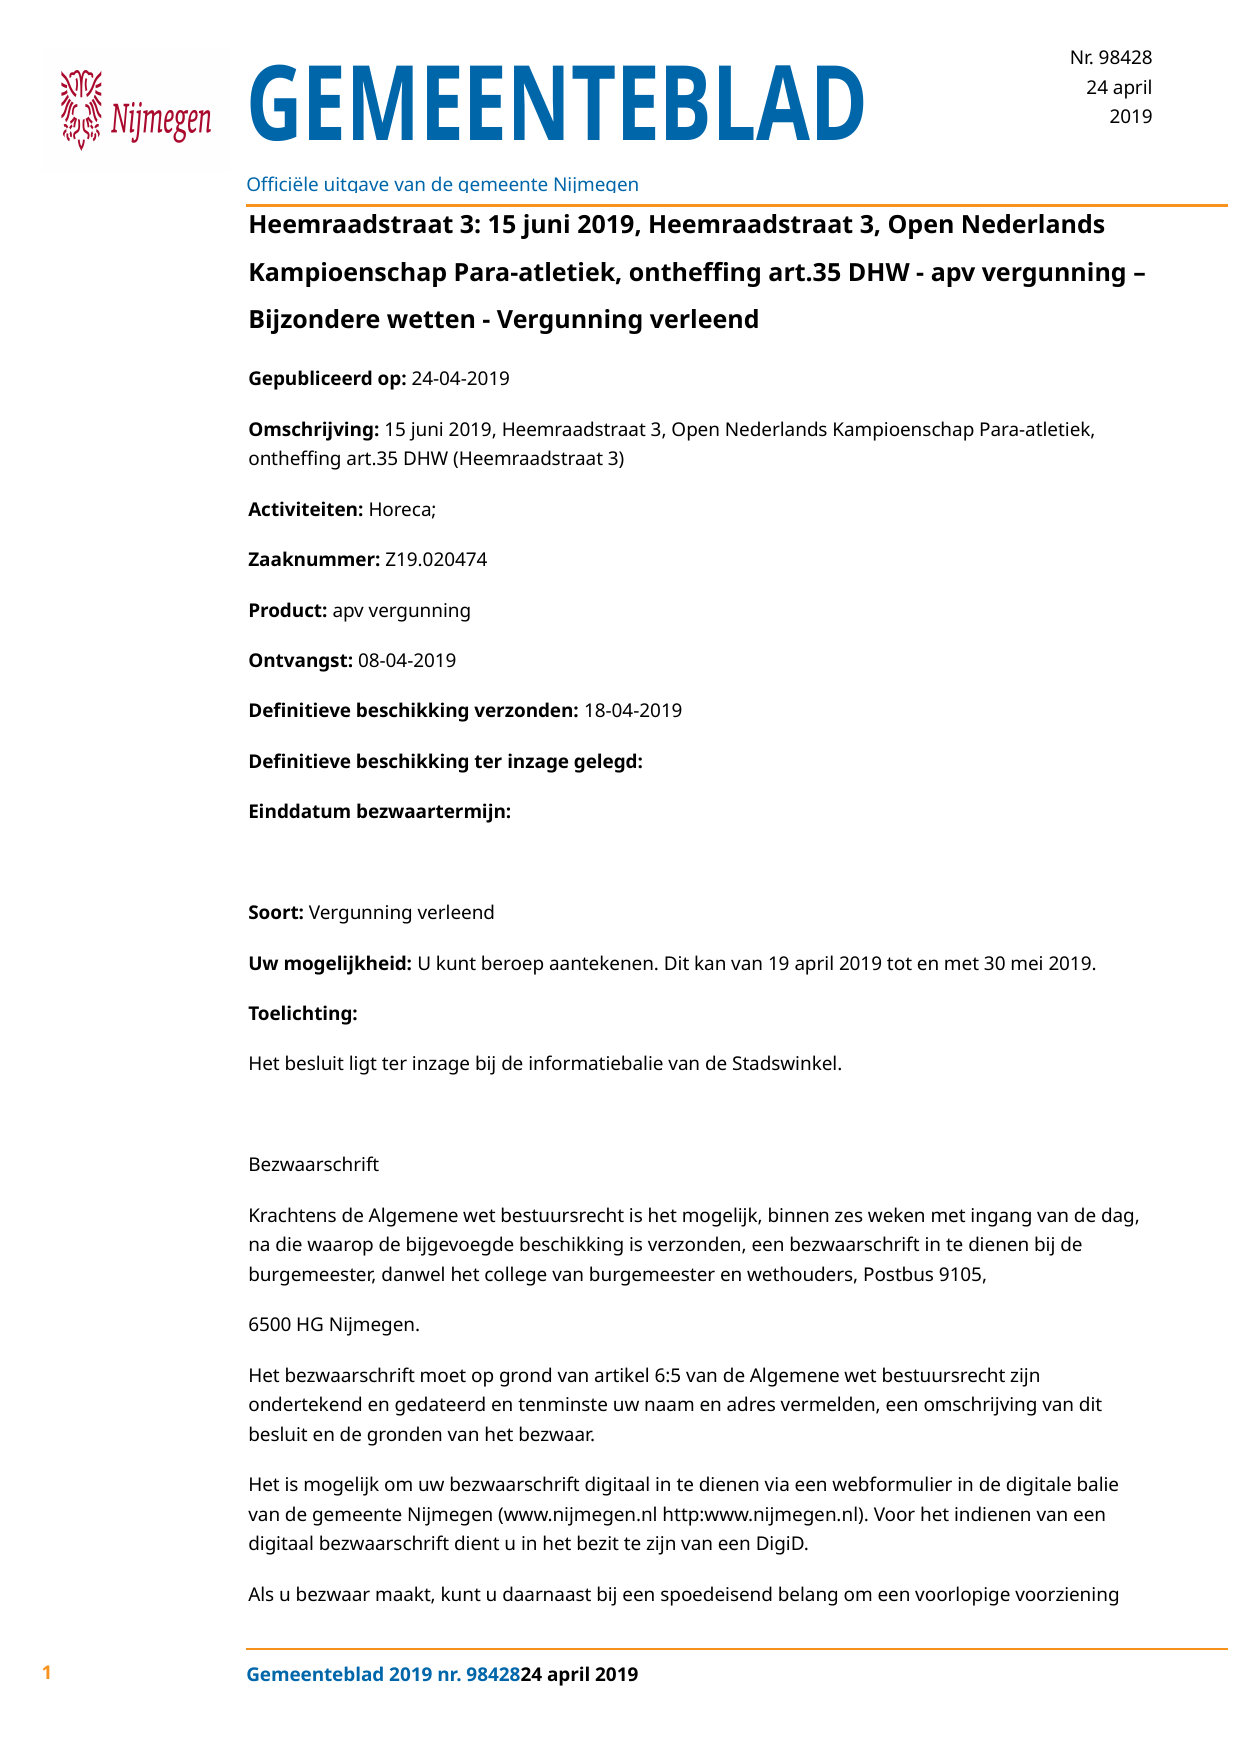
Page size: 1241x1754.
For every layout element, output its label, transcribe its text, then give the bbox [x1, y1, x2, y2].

text Krachtens de Algemene wet bestuursrecht is het mogelijk, binnen zes weken met ingang van de dag, na die waarop de bijgevoegde beschikking is verzonden, een bezwaarschrift in te dienen bij de burgemeester, danwel het college van burgemeester en wethouders, Postbus 9105, [248, 1202, 1152, 1287]
text Toelichting: [248, 1000, 1152, 1026]
text Als u bezwaar maakt, kunt u daarnaast bij een spoedeisend belang om een voorlopige voorziening [248, 1581, 1152, 1607]
picture [41, 47, 231, 172]
text Activiteiten: Horeca; [248, 496, 1152, 522]
text Omschrijving: 15 juni 2019, Heemraadstraat 3, Open Nederlands Kampioenschap Para-atletiek, ontheffing art.35 DHW (Heemraadstraat 3) [248, 416, 1152, 471]
text Zaaknummer: Z19.020474 [248, 546, 1152, 572]
text Soort: Vergunning verleend [248, 899, 1152, 925]
text Einddatum bezwaartermijn: [248, 798, 1152, 824]
text Definitieve beschikking verzonden: 18-04-2019 [248, 698, 1152, 723]
text Uw mogelijkheid: U kunt beroep aantekenen. Dit kan van 19 april 2019 tot en met 30 mei 2019. [248, 950, 1152, 975]
text Het bezwaarschrift moet op grond van artikel 6:5 van de Algemene wet bestuursrecht zijn ondertekend en gedateerd en tenminste uw naam en adres vermelden, een omschrijving van dit besluit en de gronden van het bezwaar. [248, 1362, 1152, 1447]
text Ontvangst: 08-04-2019 [248, 647, 1152, 673]
text Gepubliceerd op: 24-04-2019 [248, 366, 1152, 391]
text Heemraadstraat 3: 15 juni 2019, Heemraadstraat 3, Open Nederlands Kampioenschap Para-atletiek, ontheffing art.35 DHW - apv vergunning – Bijzondere wetten - Vergunning verleend [248, 207, 1152, 336]
text Het is mogelijk om uw bezwaarschrift digitaal in te dienen via een webformulier in de digitale balie van de gemeente Nijmegen (www.nijmegen.nl http:www.nijmegen.nl). Voor het indienen van een digitaal bezwaarschrift dient u in het bezit te zijn van een DigiD. [248, 1471, 1152, 1556]
text 6500 HG Nijmegen. [248, 1311, 1152, 1337]
text Het besluit ligt ter inzage bij de informatiebalie van de Stadswinkel. [248, 1051, 1152, 1076]
text Product: apv vergunning [248, 597, 1152, 622]
text Definitieve beschikking ter inzage gelegd: [248, 748, 1152, 774]
text Bezwaarschrift [248, 1151, 1152, 1177]
